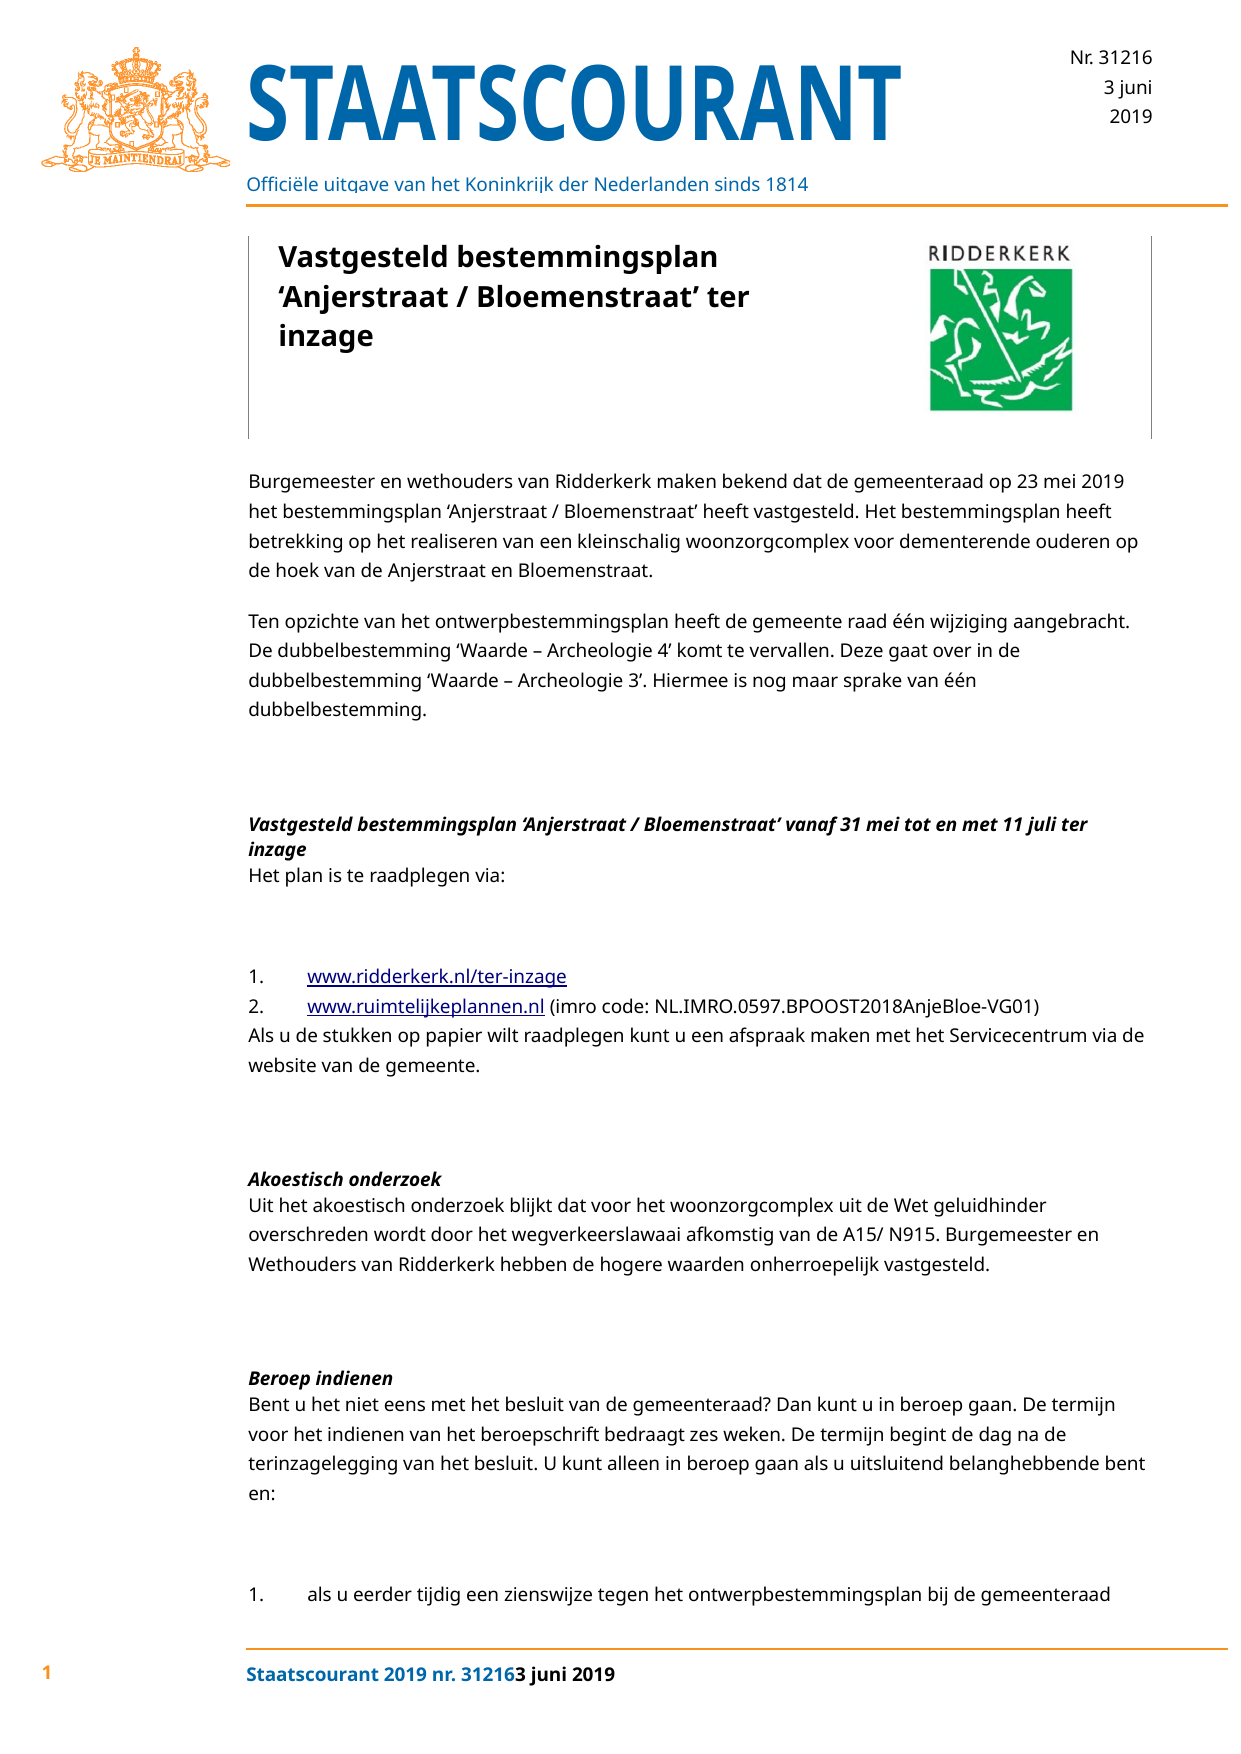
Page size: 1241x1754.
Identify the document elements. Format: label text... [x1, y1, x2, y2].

text Ten opzichte van het ontwerpbestemmingsplan heeft de gemeente raad één wijziging aangebracht. De dubbelbestemming ‘Waarde – Archeologie 4’ komt te vervallen. Deze gaat over in de dubbelbestemming ‘Waarde – Archeologie 3’. Hiermee is nog maar sprake van één dubbelbestemming. [248, 608, 1152, 722]
table_header [850, 414, 1151, 439]
table_header [1108, 236, 1151, 413]
text Beroep indienen [248, 1366, 1152, 1391]
text Het plan is te raadplegen via: [248, 862, 1152, 888]
text Bent u het niet eens met het besluit van de gemeenteraad? Dan kunt u in beroep gaan. De termijn voor het indienen van het beroepschrift bedraagt zes weken. De termijn begint de dag na de terinzagelegging van het besluit. U kunt alleen in beroep gaan als u uitsluitend belanghebbende bent en: [248, 1391, 1152, 1506]
picture [894, 236, 1108, 414]
picture [41, 47, 231, 172]
text Burgemeester en wethouders van Ridderkerk maken bekend dat de gemeenteraad op 23 mei 2019 het bestemmingsplan ‘Anjerstraat / Bloemenstraat’ heeft vastgesteld. Het bestemmingsplan heeft betrekking op het realiseren van een kleinschalig woonzorgcomplex voor dementerende ouderen op de hoek van de Anjerstraat en Bloemenstraat. [248, 469, 1152, 583]
list www.ruimtelijkeplannen.nl (imro code: NL.IMRO.0597.BPOOST2018AnjeBloe-VG01) [248, 993, 1152, 1018]
text Als u de stukken op papier wilt raadplegen kunt u een afspraak maken met het Servicecentrum via de website van de gemeente. [248, 1022, 1152, 1078]
list www.ridderkerk.nl/ter-inzage [248, 963, 1152, 989]
text Vastgesteld bestemmingsplan ‘Anjerstraat / Bloemenstraat’ vanaf 31 mei tot en met 11 juli ter inzage [248, 811, 1152, 862]
list als u eerder tijdig een zienswijze tegen het ontwerpbestemmingsplan bij de gemeenteraad [248, 1581, 1152, 1607]
table_header [850, 236, 894, 413]
text Uit het akoestisch onderzoek blijkt dat voor het woonzorgcomplex uit de Wet geluidhinder overschreden wordt door het wegverkeerslawaai afkomstig van de A15/ N915. Burgemeester en Wethouders van Ridderkerk hebben de hogere waarden onherroepelijk vastgesteld. [248, 1192, 1152, 1277]
table_header Vastgesteld bestemmingsplan ‘Anjerstraat / Bloemenstraat’ ter inzage [249, 236, 850, 439]
text Akoestisch onderzoek [248, 1166, 1152, 1192]
